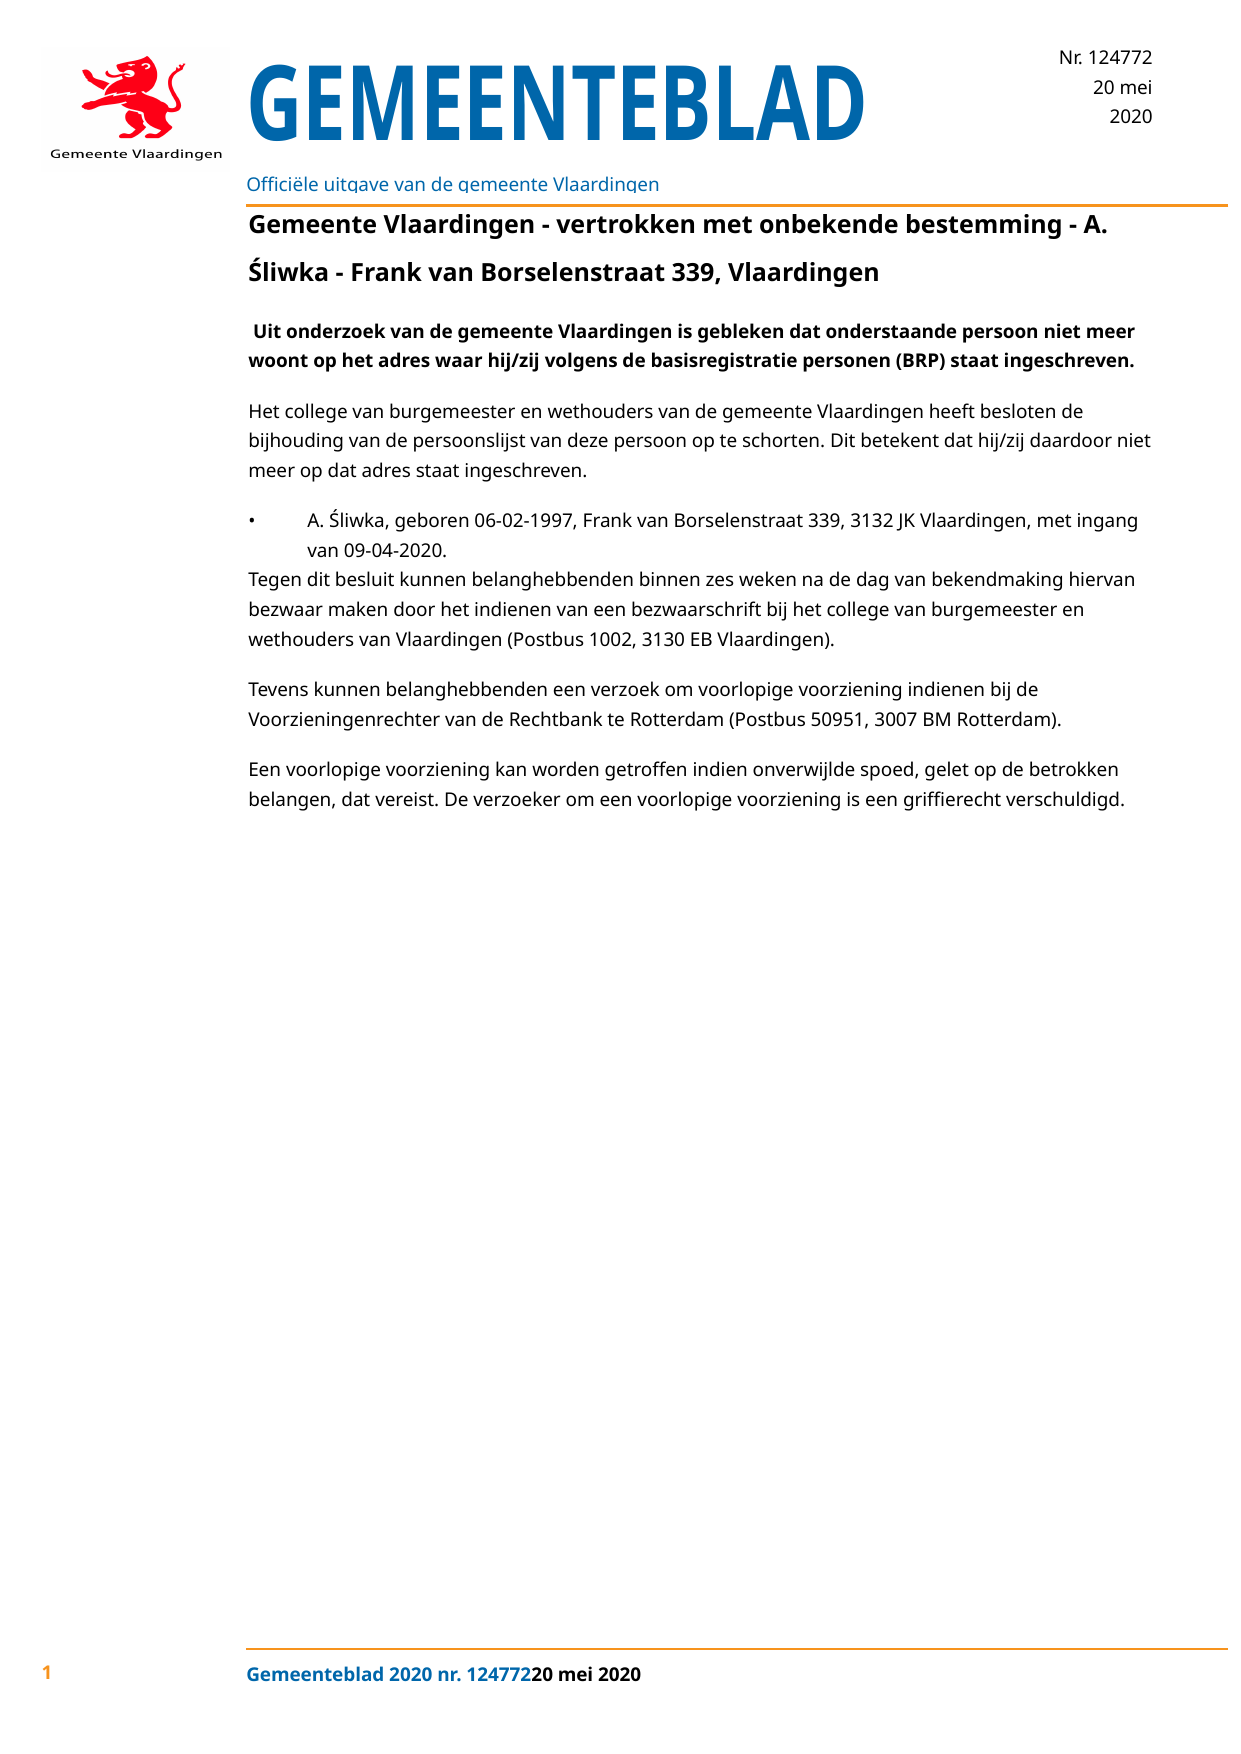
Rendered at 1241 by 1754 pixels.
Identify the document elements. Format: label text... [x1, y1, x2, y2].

list A. Śliwka, geboren 06-02-1997, Frank van Borselenstraat 339, 3132 JK Vlaardingen, met ingang van 09-04-2020. [248, 507, 1152, 563]
picture [41, 47, 231, 172]
text Een voorlopige voorziening kan worden getroffen indien onverwijlde spoed, gelet op de betrokken belangen, dat vereist. De verzoeker om een voorlopige voorziening is een griffierecht verschuldigd. [248, 756, 1152, 812]
text Tevens kunnen belanghebbenden een verzoek om voorlopige voorziening indienen bij de Voorzieningenrechter van de Rechtbank te Rotterdam (Postbus 50951, 3007 BM Rotterdam). [248, 676, 1152, 732]
text Het college van burgemeester en wethouders van de gemeente Vlaardingen heeft besloten de bijhouding van de persoonslijst van deze persoon op te schorten. Dit betekent dat hij/zij daardoor niet meer op dat adres staat ingeschreven. [248, 398, 1152, 483]
text Tegen dit besluit kunnen belanghebbenden binnen zes weken na de dag van bekendmaking hiervan bezwaar maken door het indienen van een bezwaarschrift bij het college van burgemeester en wethouders van Vlaardingen (Postbus 1002, 3130 EB Vlaardingen). [248, 567, 1152, 652]
text Gemeente Vlaardingen - vertrokken met onbekende bestemming - A. Śliwka - Frank van Borselenstraat 339, Vlaardingen [248, 207, 1152, 288]
text Uit onderzoek van de gemeente Vlaardingen is gebleken dat onderstaande persoon niet meer woont op het adres waar hij/zij volgens de basisregistratie personen (BRP) staat ingeschreven. [248, 318, 1152, 373]
